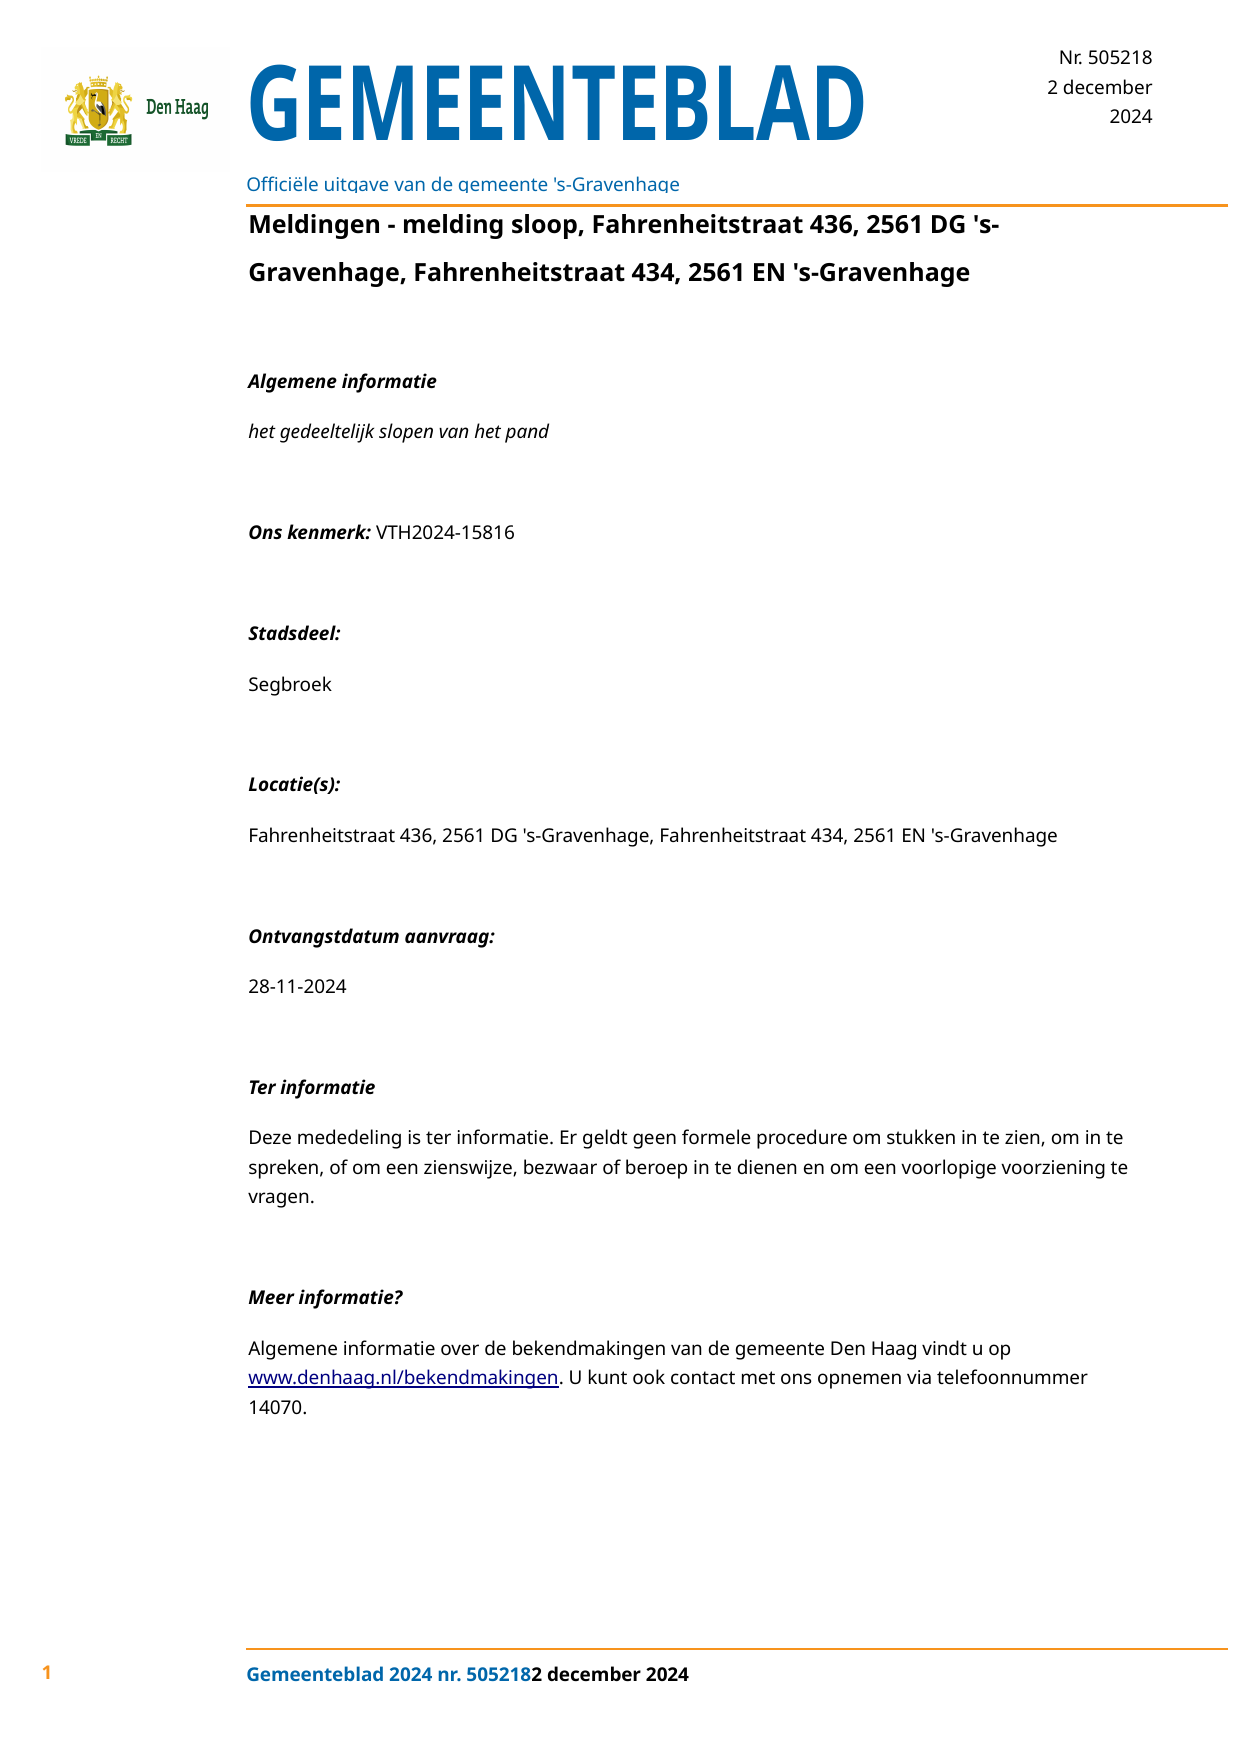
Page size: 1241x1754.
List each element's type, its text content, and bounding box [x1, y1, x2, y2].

text Meldingen - melding sloop, Fahrenheitstraat 436, 2561 DG 's-Gravenhage, Fahrenheitstraat 434, 2561 EN 's-Gravenhage [248, 207, 1152, 288]
text Algemene informatie [248, 368, 1152, 394]
text 28-11-2024 [248, 973, 1152, 999]
text Fahrenheitstraat 436, 2561 DG 's-Gravenhage, Fahrenheitstraat 434, 2561 EN 's-Gravenhage [248, 822, 1152, 848]
text Ontvangstdatum aanvraag: [248, 923, 1152, 949]
text Meer informatie? [248, 1284, 1152, 1310]
text het gedeeltelijk slopen van het pand [248, 419, 1152, 444]
text Ons kenmerk: VTH2024-15816 [248, 519, 1152, 545]
text Stadsdeel: [248, 620, 1152, 646]
text Deze mededeling is ter informatie. Er geldt geen formele procedure om stukken in te zien, om in te spreken, of om een zienswijze, bezwaar of beroep in te dienen en om een voorlopige voorziening te vragen. [248, 1124, 1152, 1209]
text Segbroek [248, 671, 1152, 697]
text Locatie(s): [248, 772, 1152, 797]
text Ter informatie [248, 1074, 1152, 1100]
picture [41, 47, 231, 172]
text Algemene informatie over de bekendmakingen van de gemeente Den Haag vindt u op www.denhaag.nl/bekendmakingen. U kunt ook contact met ons opnemen via telefoonnummer 14070. [248, 1335, 1152, 1420]
